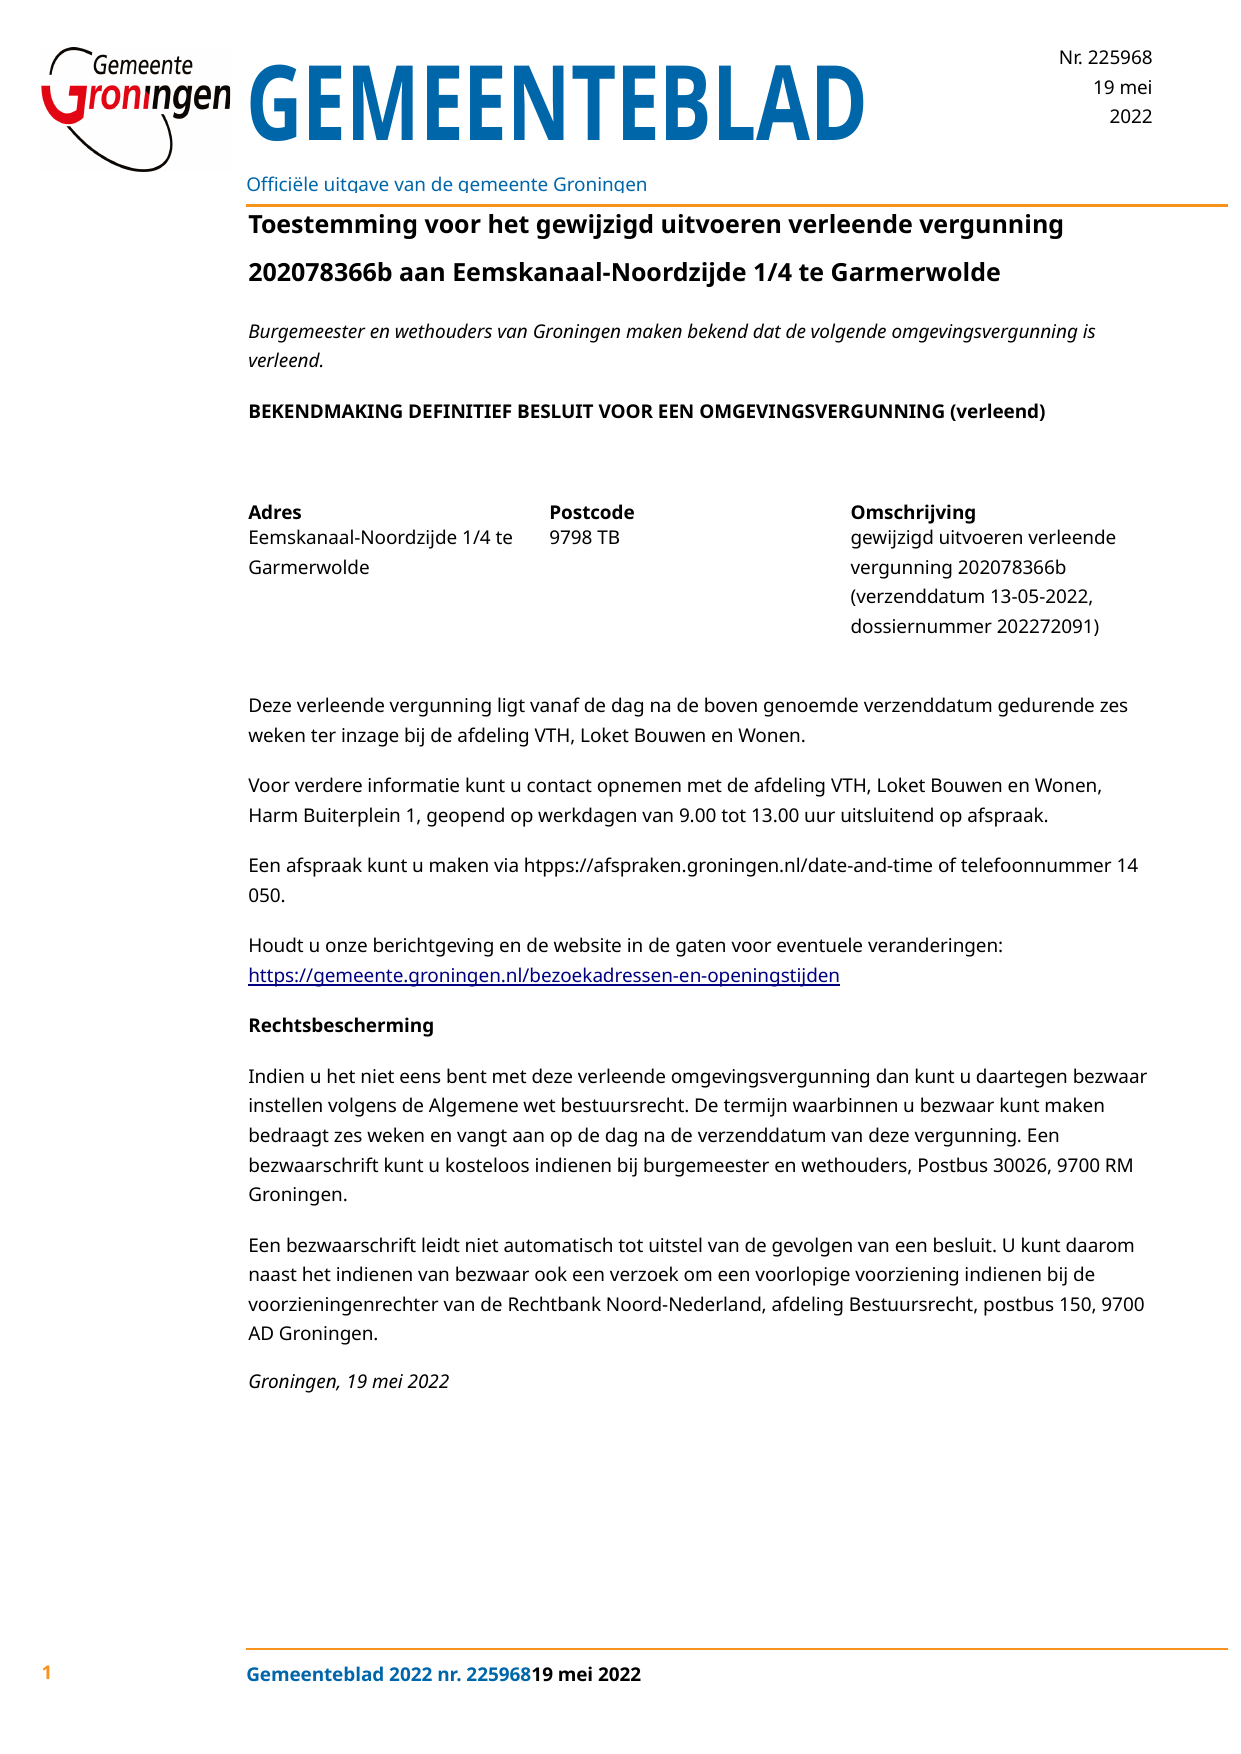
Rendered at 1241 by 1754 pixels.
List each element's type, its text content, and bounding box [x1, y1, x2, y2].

table_cell Eemskanaal-Noordzijde 1/4 te Garmerwolde [248, 525, 549, 639]
table_header Omschrijving [850, 499, 1152, 524]
table_header Adres [248, 499, 549, 524]
text Toestemming voor het gewijzigd uitvoeren verleende vergunning 202078366b aan Eemskanaal-Noordzijde 1/4 te Garmerwolde [248, 207, 1152, 288]
text Voor verdere informatie kunt u contact opnemen met de afdeling VTH, Loket Bouwen en Wonen, Harm Buiterplein 1, geopend op werkdagen van 9.00 tot 13.00 uur uitsluitend op afspraak. [248, 773, 1152, 828]
text Een afspraak kunt u maken via htpps://afspraken.groningen.nl/date-and-time of telefoonnummer 14 050. [248, 853, 1152, 908]
text Houdt u onze berichtgeving en de website in de gaten voor eventuele veranderingen: https://gemeente.groningen.nl/bezoekadressen-en-openingstijden [248, 933, 1152, 988]
table_cell gewijzigd uitvoeren verleende vergunning 202078366b (verzenddatum 13-05-2022, dossiernummer 202272091) [850, 525, 1152, 639]
text Een bezwaarschrift leidt niet automatisch tot uitstel van de gevolgen van een besluit. U kunt daarom naast het indienen van bezwaar ook een verzoek om een voorlopige voorziening indienen bij de voorzieningenrechter van de Rechtbank Noord-Nederland, afdeling Bestuursrecht, postbus 150, 9700 AD Groningen. [248, 1232, 1152, 1346]
picture [41, 47, 231, 172]
text Rechtsbescherming [248, 1013, 1152, 1038]
text Burgemeester en wethouders van Groningen maken bekend dat de volgende omgevingsvergunning is verleend. [248, 318, 1152, 373]
table_cell 9798 TB [549, 525, 850, 639]
text Deze verleende vergunning ligt vanaf de dag na de boven genoemde verzenddatum gedurende zes weken ter inzage bij de afdeling VTH, Loket Bouwen en Wonen. [248, 693, 1152, 748]
text Groningen, 19 mei 2022 [248, 1368, 1152, 1394]
text BEKENDMAKING DEFINITIEF BESLUIT VOOR EEN OMGEVINGSVERGUNNING (verleend) [248, 398, 1152, 424]
text Indien u het niet eens bent met deze verleende omgevingsvergunning dan kunt u daartegen bezwaar instellen volgens de Algemene wet bestuursrecht. De termijn waarbinnen u bezwaar kunt maken bedraagt zes weken en vangt aan op de dag na de verzenddatum van deze vergunning. Een bezwaarschrift kunt u kosteloos indienen bij burgemeester en wethouders, Postbus 30026, 9700 RM Groningen. [248, 1063, 1152, 1207]
table_header Postcode [549, 499, 850, 524]
